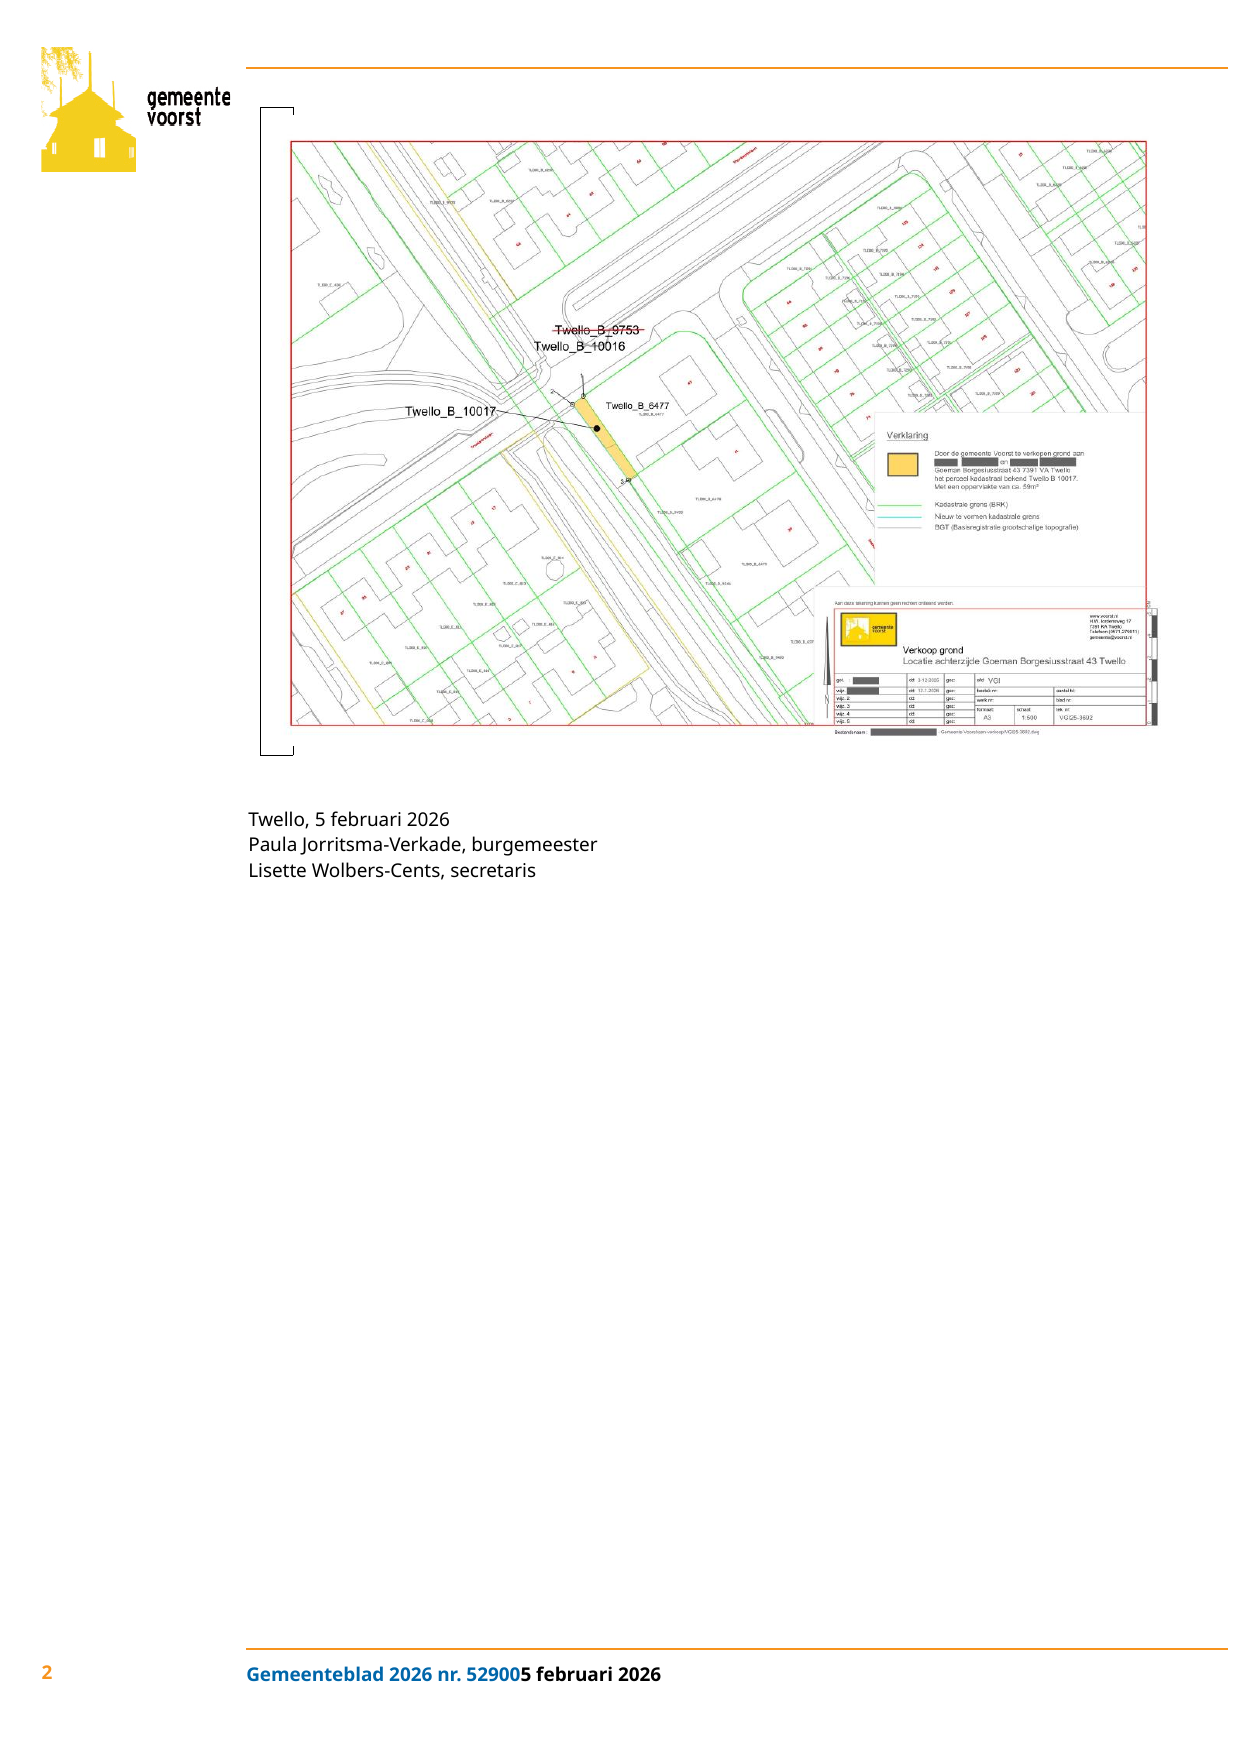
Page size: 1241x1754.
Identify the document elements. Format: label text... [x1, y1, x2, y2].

picture [268, 115, 1173, 746]
text Lisette Wolbers-Cents, secretaris [248, 857, 1152, 883]
text Paula Jorritsma-Verkade, burgemeester [248, 831, 1152, 857]
text Twello, 5 februari 2026 [248, 806, 1152, 831]
picture [41, 47, 231, 172]
